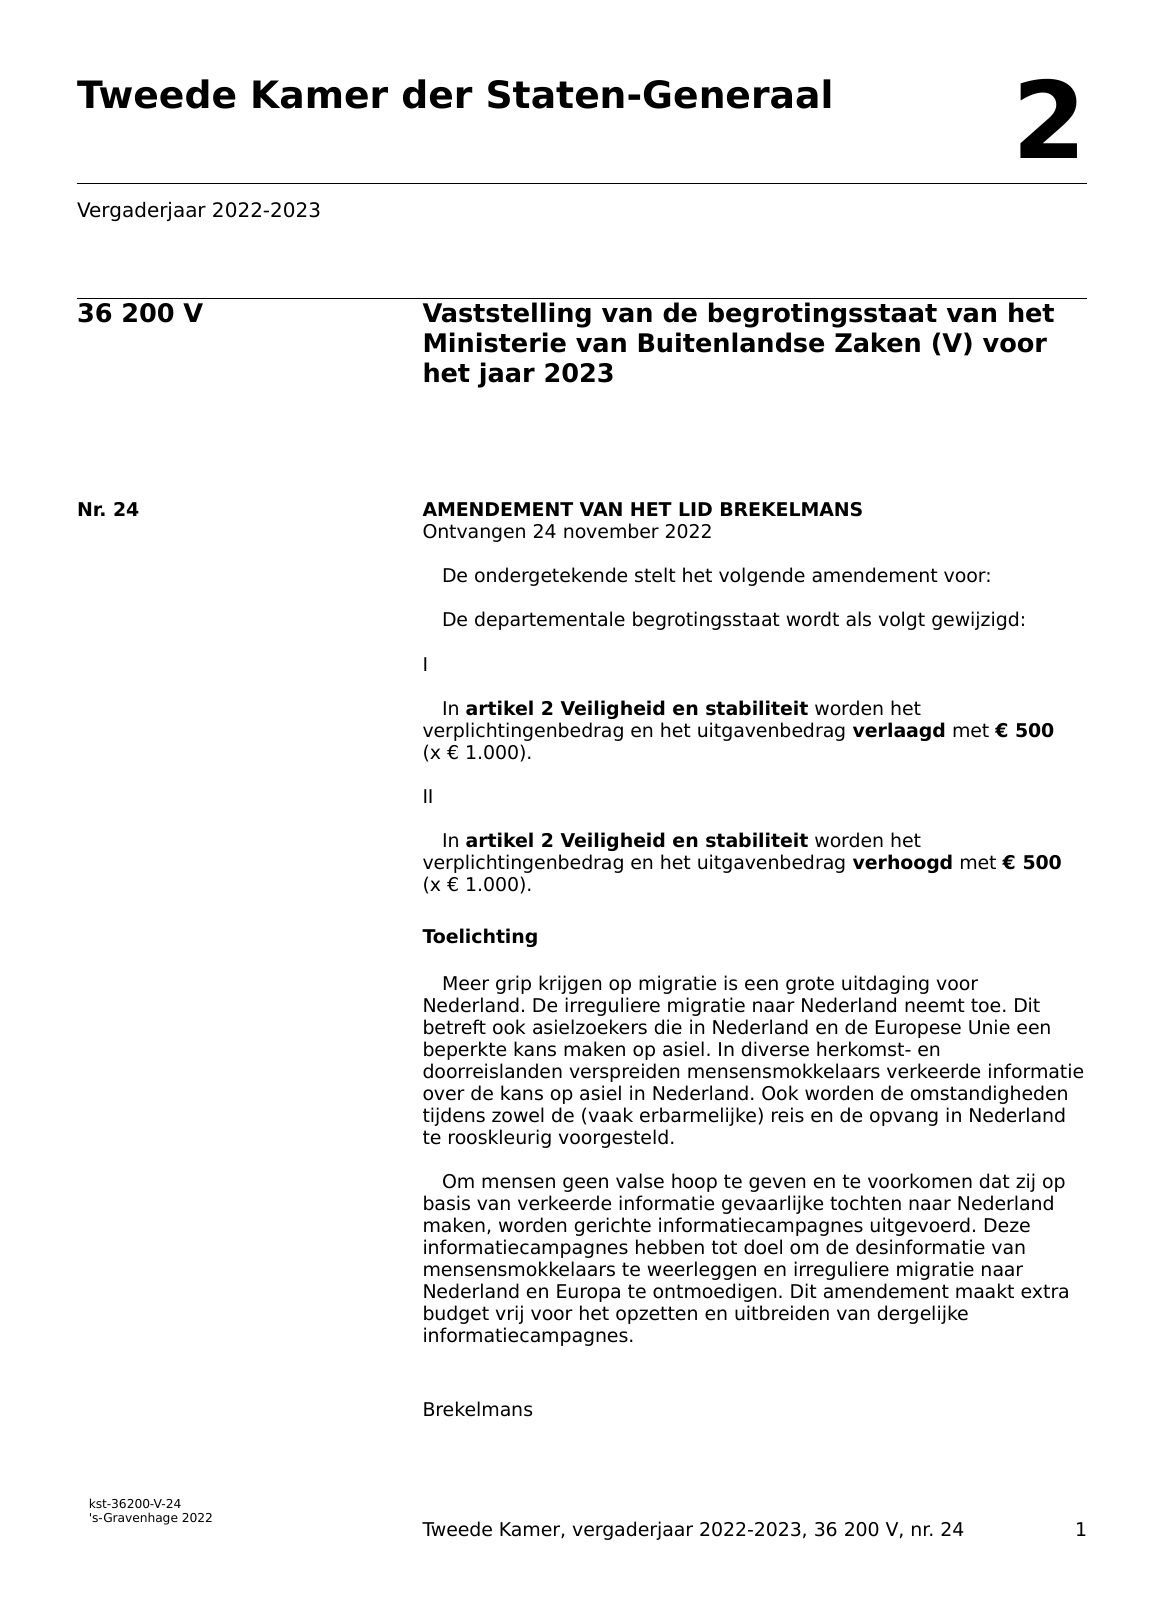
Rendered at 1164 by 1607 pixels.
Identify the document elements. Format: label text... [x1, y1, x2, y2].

text Meer grip krijgen op migratie is een grote uitdaging voor Nederland. De irreguliere migratie naar Nederland neemt toe. Dit betreft ook asielzoekers die in Nederland en de Europese Unie een beperkte kans maken op asiel. In diverse herkomst- en doorreislanden verspreiden mensensmokkelaars verkeerde informatie over de kans op asiel in Nederland. Ook worden de omstandigheden tijdens zowel de (vaak erbarmelijke) reis en de opvang in Nederland te rooskleurig voorgesteld. [422, 973, 1087, 1149]
subtitle 36 200 V Vaststelling van de begrotingsstaat van het Ministerie van Buitenlandse Zaken (V) voor het jaar 2023 [77, 299, 1087, 388]
subtitle Nr. 24 AMENDEMENT VAN HET LID BREKELMANS [77, 499, 1087, 521]
text Brekelmans [422, 1377, 1087, 1421]
text In artikel 2 Veiligheid en stabiliteit worden het verplichtingenbedrag en het uitgavenbedrag verlaagd met € 500 (x € 1.000). [422, 698, 1087, 764]
text De ondergetekende stelt het volgende amendement voor: [422, 565, 1087, 587]
text kst-36200-V-24 [88, 1497, 323, 1511]
text In artikel 2 Veiligheid en stabiliteit worden het verplichtingenbedrag en het uitgavenbedrag verhoogd met € 500 (x € 1.000). [422, 830, 1087, 896]
table_header 2 [886, 59, 1087, 183]
table_header Tweede Kamer der Staten-Generaal [77, 59, 886, 183]
text De departementale begrotingsstaat wordt als volgt gewijzigd: [422, 609, 1087, 631]
text I [422, 653, 1087, 676]
text Ontvangen 24 november 2022 [422, 521, 1087, 543]
table_cell Vergaderjaar 2022-2023 [77, 184, 1087, 298]
text Om mensen geen valse hoop te geven en te voorkomen dat zij op basis van verkeerde informatie gevaarlijke tochten naar Nederland maken, worden gerichte informatiecampagnes uitgevoerd. Deze informatiecampagnes hebben tot doel om de desinformatie van mensensmokkelaars te weerleggen en irreguliere migratie naar Nederland en Europa te ontmoedigen. Dit amendement maakt extra budget vrij voor het opzetten en uitbreiden van dergelijke informatiecampagnes. [422, 1171, 1087, 1347]
subtitle Toelichting [422, 926, 1087, 948]
text II [422, 786, 1087, 808]
text 's-Gravenhage 2022 [88, 1511, 323, 1525]
